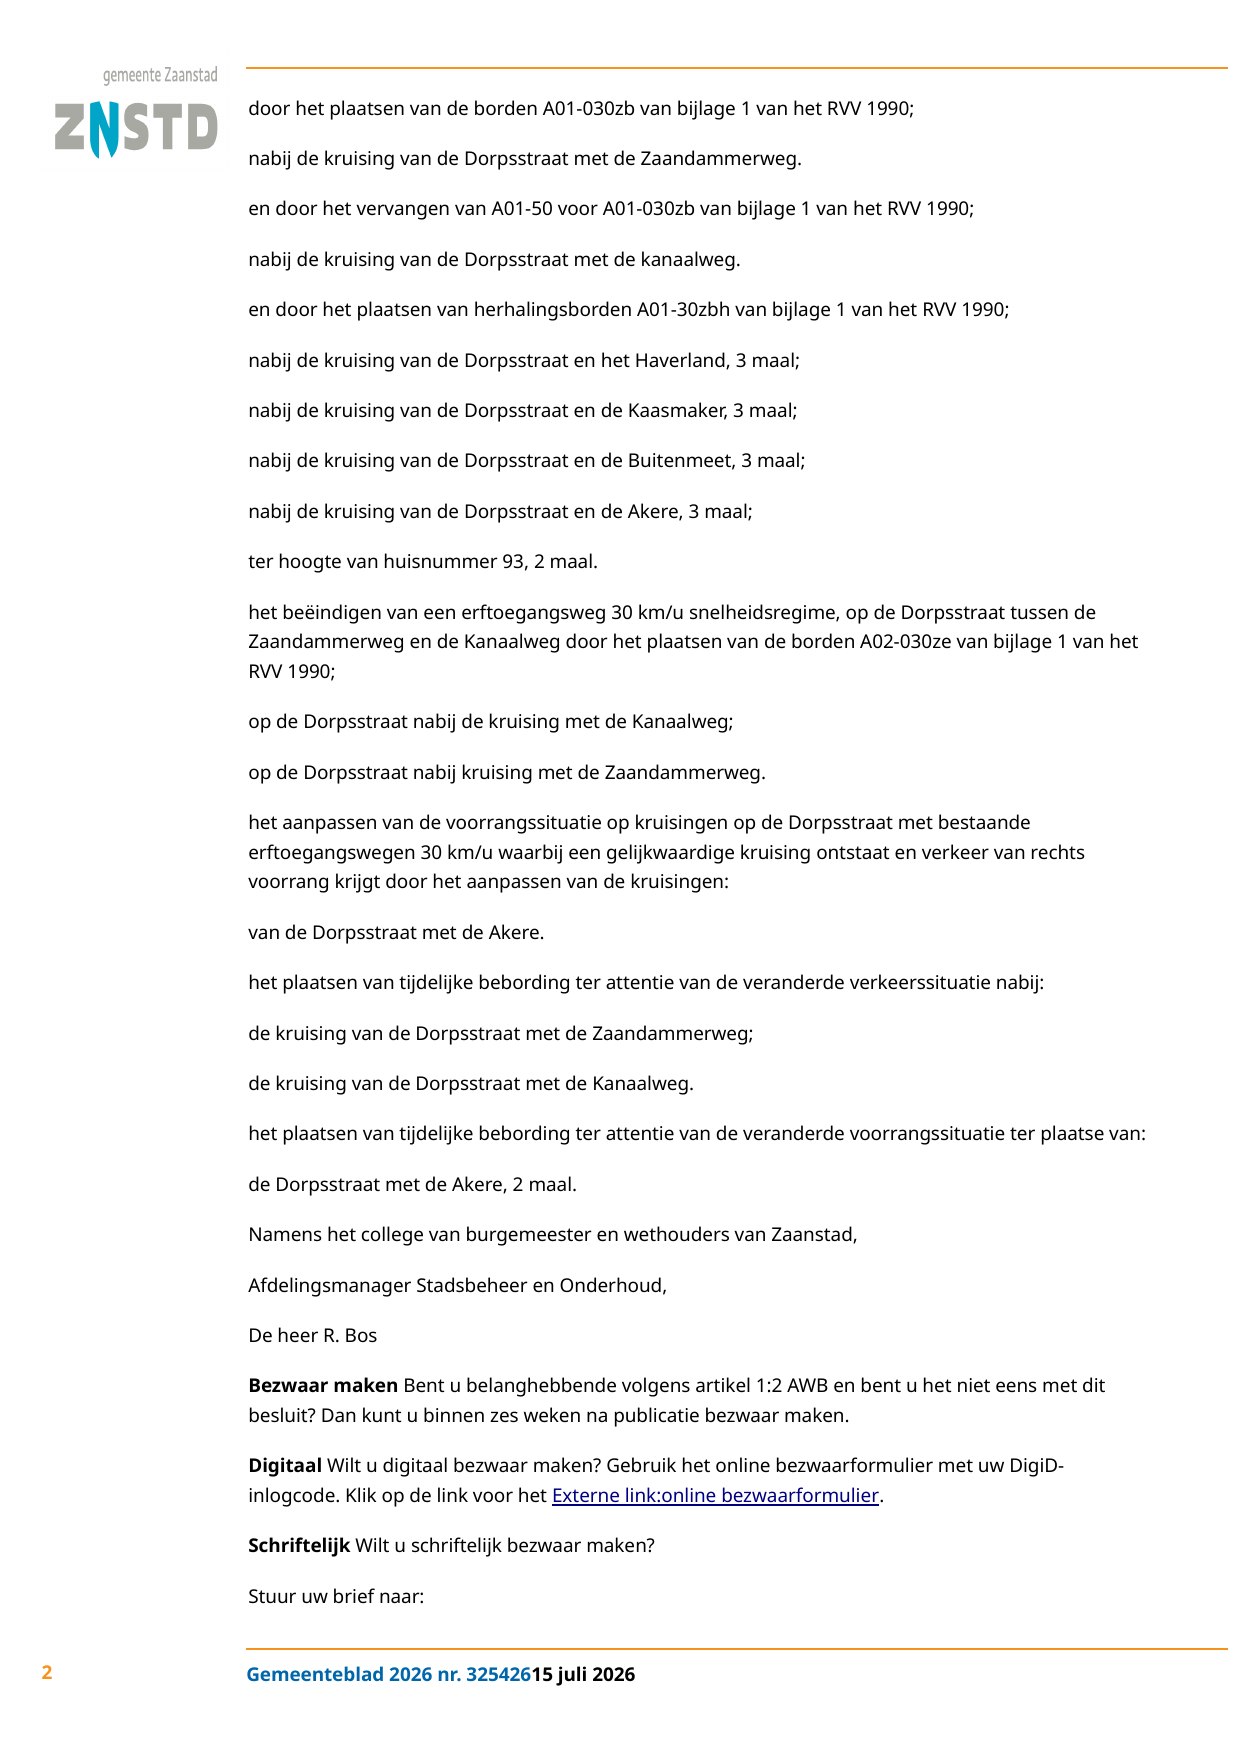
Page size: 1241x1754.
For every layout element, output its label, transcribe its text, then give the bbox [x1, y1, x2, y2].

text Bezwaar maken Bent u belanghebbende volgens artikel 1:2 AWB en bent u het niet eens met dit besluit? Dan kunt u binnen zes weken na publicatie bezwaar maken. [248, 1373, 1152, 1428]
text op de Dorpsstraat nabij kruising met de Zaandammerweg. [248, 759, 1152, 785]
text de kruising van de Dorpsstraat met de Zaandammerweg; [248, 1020, 1152, 1046]
text nabij de kruising van de Dorpsstraat en de Buitenmeet, 3 maal; [248, 448, 1152, 473]
picture [41, 47, 231, 172]
text De heer R. Bos [248, 1322, 1152, 1348]
text Schriftelijk Wilt u schriftelijk bezwaar maken? [248, 1533, 1152, 1558]
text nabij de kruising van de Dorpsstraat en de Kaasmaker, 3 maal; [248, 397, 1152, 423]
text de kruising van de Dorpsstraat met de Kanaalweg. [248, 1070, 1152, 1096]
text door het plaatsen van de borden A01-030zb van bijlage 1 van het RVV 1990; [248, 95, 1152, 121]
text nabij de kruising van de Dorpsstraat en de Akere, 3 maal; [248, 498, 1152, 524]
text nabij de kruising van de Dorpsstraat met de Zaandammerweg. [248, 145, 1152, 171]
text Digitaal Wilt u digitaal bezwaar maken? Gebruik het online bezwaarformulier met uw DigiD-inlogcode. Klik op de link voor het Externe link:online bezwaarformulier. [248, 1453, 1152, 1508]
text en door het plaatsen van herhalingsborden A01-30zbh van bijlage 1 van het RVV 1990; [248, 296, 1152, 322]
text nabij de kruising van de Dorpsstraat met de kanaalweg. [248, 246, 1152, 272]
text Namens het college van burgemeester en wethouders van Zaanstad, [248, 1221, 1152, 1247]
text Afdelingsmanager Stadsbeheer en Onderhoud, [248, 1272, 1152, 1298]
text nabij de kruising van de Dorpsstraat en het Haverland, 3 maal; [248, 347, 1152, 373]
text het plaatsen van tijdelijke bebording ter attentie van de veranderde verkeerssituatie nabij: [248, 969, 1152, 995]
text van de Dorpsstraat met de Akere. [248, 919, 1152, 945]
text het beëindigen van een erftoegangsweg 30 km/u snelheidsregime, op de Dorpsstraat tussen de Zaandammerweg en de Kanaalweg door het plaatsen van de borden A02-030ze van bijlage 1 van het RVV 1990; [248, 599, 1152, 684]
text en door het vervangen van A01-50 voor A01-030zb van bijlage 1 van het RVV 1990; [248, 196, 1152, 221]
text het aanpassen van de voorrangssituatie op kruisingen op de Dorpsstraat met bestaande erftoegangswegen 30 km/u waarbij een gelijkwaardige kruising ontstaat en verkeer van rechts voorrang krijgt door het aanpassen van de kruisingen: [248, 809, 1152, 894]
text op de Dorpsstraat nabij de kruising met de Kanaalweg; [248, 708, 1152, 734]
text ter hoogte van huisnummer 93, 2 maal. [248, 548, 1152, 574]
text Stuur uw brief naar: [248, 1583, 1152, 1609]
text de Dorpsstraat met de Akere, 2 maal. [248, 1171, 1152, 1197]
text het plaatsen van tijdelijke bebording ter attentie van de veranderde voorrangssituatie ter plaatse van: [248, 1121, 1152, 1146]
